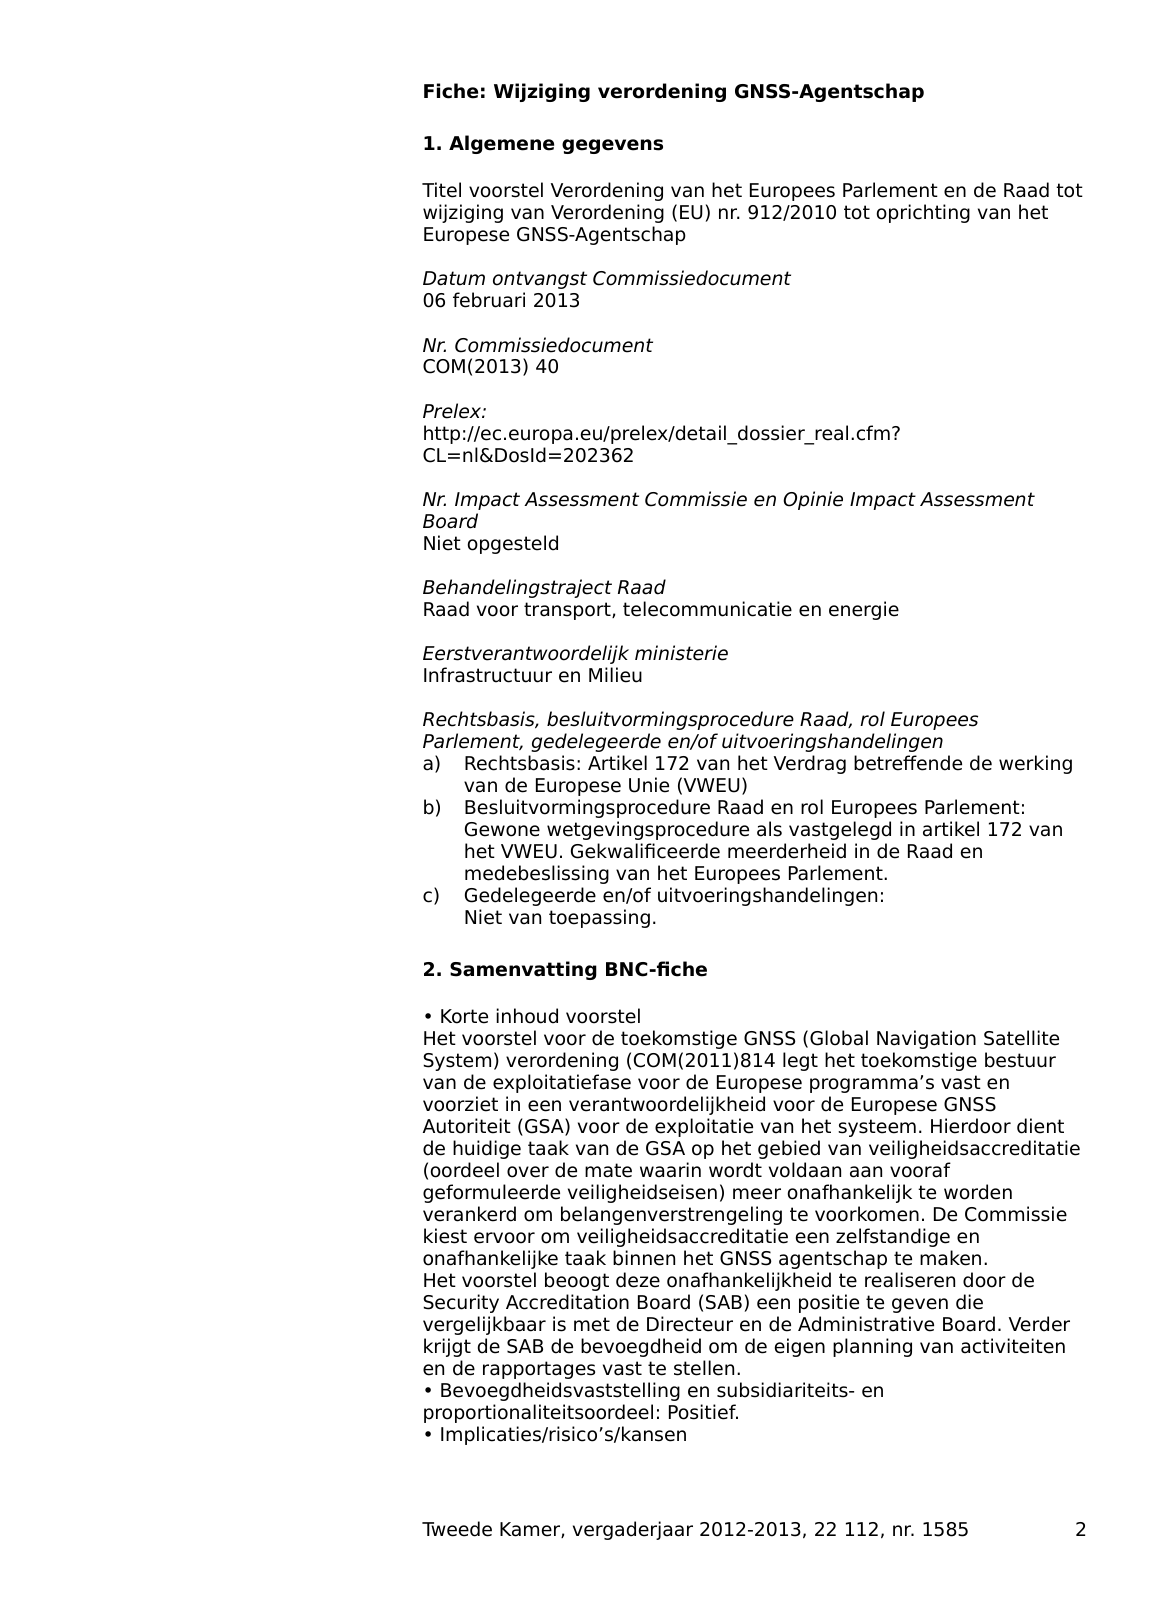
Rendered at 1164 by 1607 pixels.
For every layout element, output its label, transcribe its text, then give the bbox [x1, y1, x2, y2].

text Eerstverantwoordelijk ministerie [422, 643, 1087, 665]
text Nr. Impact Assessment Commissie en Opinie Impact Assessment Board [422, 489, 1087, 533]
subtitle 1. Algemene gegevens [422, 133, 1087, 155]
text Datum ontvangst Commissiedocument [422, 268, 1087, 290]
text 06 februari 2013 [422, 290, 1087, 312]
subtitle 2. Samenvatting BNC-fiche [422, 959, 1087, 981]
text http://ec.europa.eu/prelex/detail_dossier_real.cfm?CL=nl&DosId=202362 [422, 423, 1087, 467]
text Prelex: [422, 401, 1087, 423]
text Niet van toepassing. [464, 907, 1087, 929]
text Titel voorstel Verordening van het Europees Parlement en de Raad tot wijziging van Verordening (EU) nr. 912/2010 tot oprichting van het Europese GNSS-Agentschap [422, 180, 1087, 246]
text Raad voor transport, telecommunicatie en energie [422, 599, 1087, 621]
text COM(2013) 40 [422, 356, 1087, 378]
text Rechtsbasis, besluitvormingsprocedure Raad, rol Europees Parlement, gedelegeerde en/of uitvoeringshandelingen [422, 709, 1087, 753]
text a) Rechtsbasis: Artikel 172 van het Verdrag betreffende de werking van de Europese Unie (VWEU) [422, 753, 1087, 797]
text Niet opgesteld [422, 533, 1087, 555]
text c) Gedelegeerde en/of uitvoeringshandelingen: [422, 885, 1087, 907]
text • Korte inhoud voorstel [422, 1006, 1087, 1028]
text • Implicaties/risico’s/kansen [422, 1423, 1087, 1446]
text Nr. Commissiedocument [422, 334, 1087, 356]
text Gewone wetgevingsprocedure als vastgelegd in artikel 172 van het VWEU. Gekwalificeerde meerderheid in de Raad en medebeslissing van het Europees Parlement. [464, 819, 1087, 885]
text Het voorstel beoogt deze onafhankelijkheid te realiseren door de Security Accreditation Board (SAB) een positie te geven die vergelijkbaar is met de Directeur en de Administrative Board. Verder krijgt de SAB de bevoegdheid om de eigen planning van activiteiten en de rapportages vast te stellen. [422, 1270, 1087, 1379]
text Fiche: Wijziging verordening GNSS-Agentschap [422, 81, 1087, 103]
text Behandelingstraject Raad [422, 577, 1087, 599]
text Infrastructuur en Milieu [422, 665, 1087, 687]
text b) Besluitvormingsprocedure Raad en rol Europees Parlement: [422, 797, 1087, 819]
text Het voorstel voor de toekomstige GNSS (Global Navigation Satellite System) verordening (COM(2011)814 legt het toekomstige bestuur van de exploitatiefase voor de Europese programma’s vast en voorziet in een verantwoordelijkheid voor de Europese GNSS Autoriteit (GSA) voor de exploitatie van het systeem. Hierdoor dient de huidige taak van de GSA op het gebied van veiligheidsaccreditatie (oordeel over de mate waarin wordt voldaan aan vooraf geformuleerde veiligheidseisen) meer onafhankelijk te worden verankerd om belangenverstrengeling te voorkomen. De Commissie kiest ervoor om veiligheidsaccreditatie een zelfstandige en onafhankelijke taak binnen het GNSS agentschap te maken. [422, 1028, 1087, 1270]
text • Bevoegdheidsvaststelling en subsidiariteits- en proportionaliteitsoordeel: Positief. [422, 1379, 1087, 1423]
